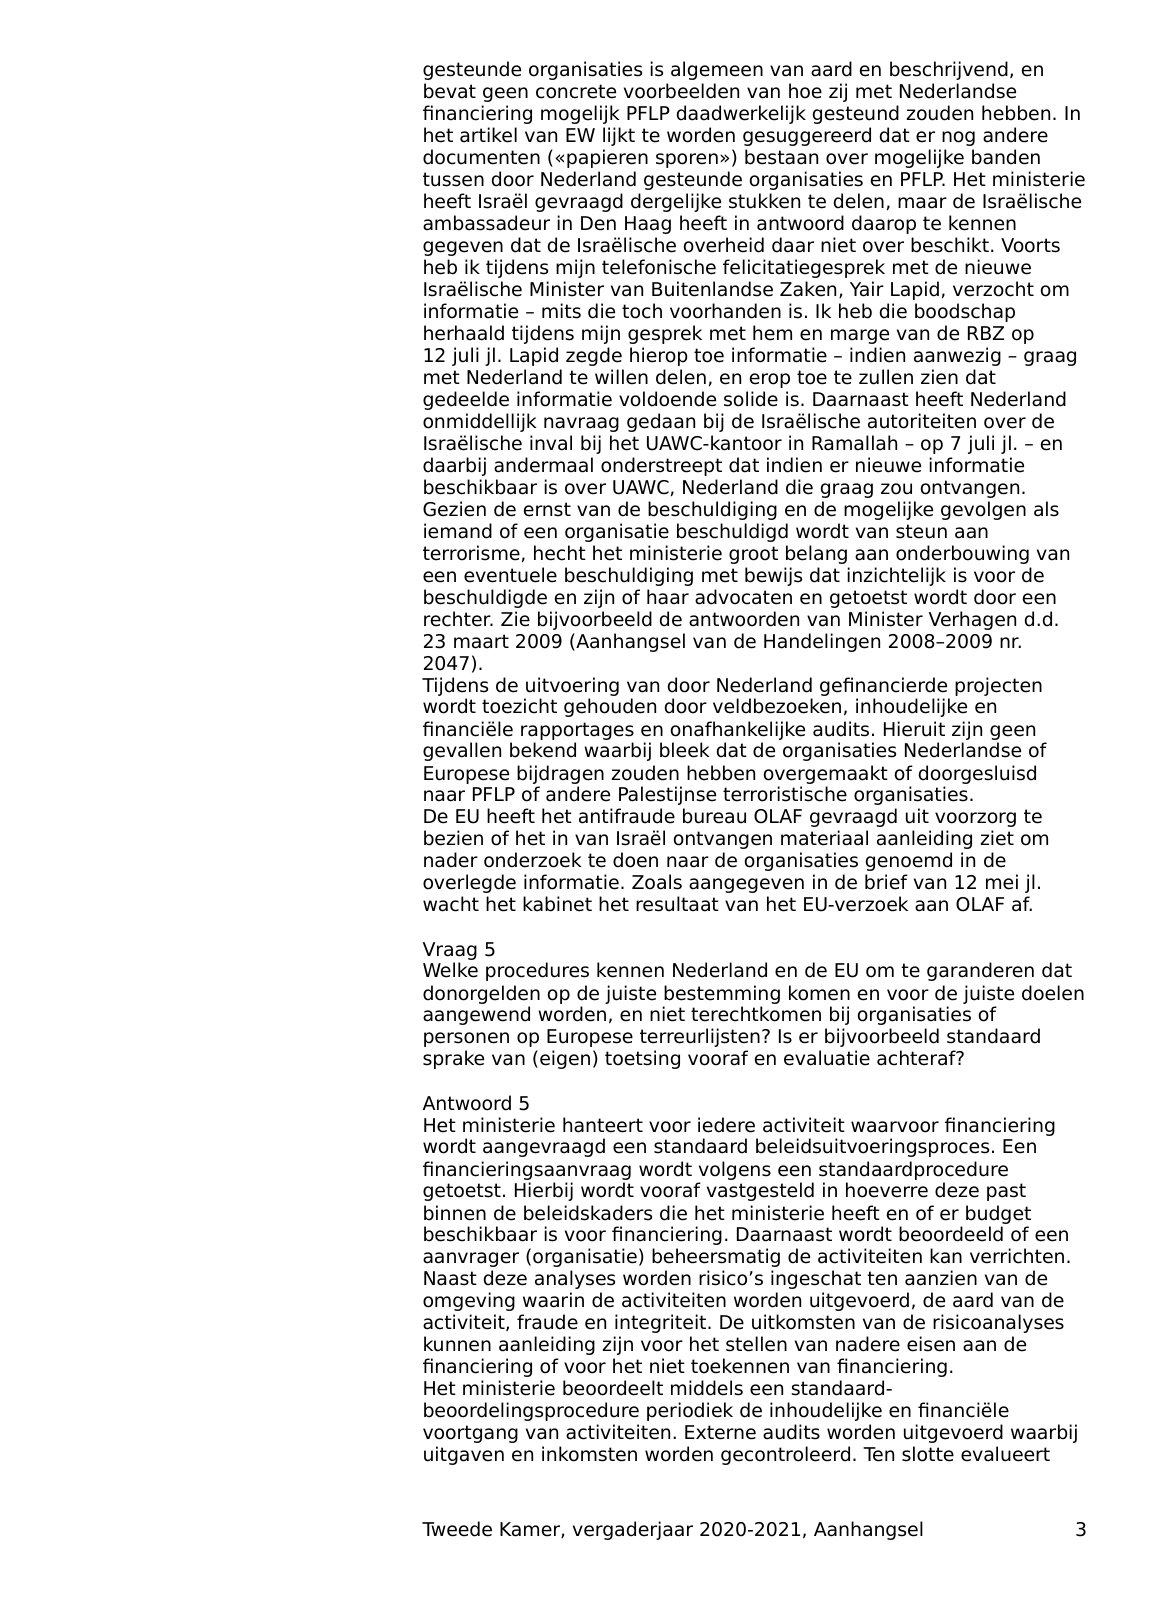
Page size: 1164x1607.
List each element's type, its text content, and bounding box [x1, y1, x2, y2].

text De EU heeft het antifraude bureau OLAF gevraagd uit voorzorg te bezien of het in van Israël ontvangen materiaal aanleiding ziet om nader onderzoek te doen naar de organisaties genoemd in de overlegde informatie. Zoals aangegeven in de brief van 12 mei jl. wacht het kabinet het resultaat van het EU-verzoek aan OLAF af. [422, 806, 1087, 916]
text gesteunde organisaties is algemeen van aard en beschrijvend, en bevat geen concrete voorbeelden van hoe zij met Nederlandse financiering mogelijk PFLP daadwerkelijk gesteund zouden hebben. In het artikel van EW lijkt te worden gesuggereerd dat er nog andere documenten («papieren sporen») bestaan over mogelijke banden tussen door Nederland gesteunde organisaties en PFLP. Het ministerie heeft Israël gevraagd dergelijke stukken te delen, maar de Israëlische ambassadeur in Den Haag heeft in antwoord daarop te kennen gegeven dat de Israëlische overheid daar niet over beschikt. Voorts heb ik tijdens mijn telefonische felicitatiegesprek met de nieuwe Israëlische Minister van Buitenlandse Zaken, Yair Lapid, verzocht om informatie – mits die toch voorhanden is. Ik heb die boodschap herhaald tijdens mijn gesprek met hem en marge van de RBZ op 12 juli jl. Lapid zegde hierop toe informatie – indien aanwezig – graag met Nederland te willen delen, en erop toe te zullen zien dat gedeelde informatie voldoende solide is. Daarnaast heeft Nederland onmiddellijk navraag gedaan bij de Israëlische autoriteiten over de Israëlische inval bij het UAWC-kantoor in Ramallah – op 7 juli jl. – en daarbij andermaal onderstreept dat indien er nieuwe informatie beschikbaar is over UAWC, Nederland die graag zou ontvangen. [422, 59, 1087, 499]
text Het ministerie hanteert voor iedere activiteit waarvoor financiering wordt aangevraagd een standaard beleidsuitvoeringsproces. Een financieringsaanvraag wordt volgens een standaardprocedure getoetst. Hierbij wordt vooraf vastgesteld in hoeverre deze past binnen de beleidskaders die het ministerie heeft en of er budget beschikbaar is voor financiering. Daarnaast wordt beoordeeld of een aanvrager (organisatie) beheersmatig de activiteiten kan verrichten. Naast deze analyses worden risico’s ingeschat ten aanzien van de omgeving waarin de activiteiten worden uitgevoerd, de aard van de activiteit, fraude en integriteit. De uitkomsten van de risicoanalyses kunnen aanleiding zijn voor het stellen van nadere eisen aan de financiering of voor het niet toekennen van financiering. [422, 1114, 1087, 1378]
text Tijdens de uitvoering van door Nederland gefinancierde projecten wordt toezicht gehouden door veldbezoeken, inhoudelijke en financiële rapportages en onafhankelijke audits. Hieruit zijn geen gevallen bekend waarbij bleek dat de organisaties Nederlandse of Europese bijdragen zouden hebben overgemaakt of doorgesluisd naar PFLP of andere Palestijnse terroristische organisaties. [422, 674, 1087, 806]
text Vraag 5 [422, 938, 1087, 960]
text Welke procedures kennen Nederland en de EU om te garanderen dat donorgelden op de juiste bestemming komen en voor de juiste doelen aangewend worden, en niet terechtkomen bij organisaties of personen op Europese terreurlijsten? Is er bijvoorbeeld standaard sprake van (eigen) toetsing vooraf en evaluatie achteraf? [422, 960, 1087, 1070]
text Het ministerie beoordeelt middels een standaard-beoordelingsprocedure periodiek de inhoudelijke en financiële voortgang van activiteiten. Externe audits worden uitgevoerd waarbij uitgaven en inkomsten worden gecontroleerd. Ten slotte evalueert [422, 1378, 1087, 1466]
text Antwoord 5 [422, 1092, 1087, 1114]
text Gezien de ernst van de beschuldiging en de mogelijke gevolgen als iemand of een organisatie beschuldigd wordt van steun aan terrorisme, hecht het ministerie groot belang aan onderbouwing van een eventuele beschuldiging met bewijs dat inzichtelijk is voor de beschuldigde en zijn of haar advocaten en getoetst wordt door een rechter. Zie bijvoorbeeld de antwoorden van Minister Verhagen d.d. 23 maart 2009 (Aanhangsel van de Handelingen 2008–2009 nr. 2047). [422, 499, 1087, 674]
